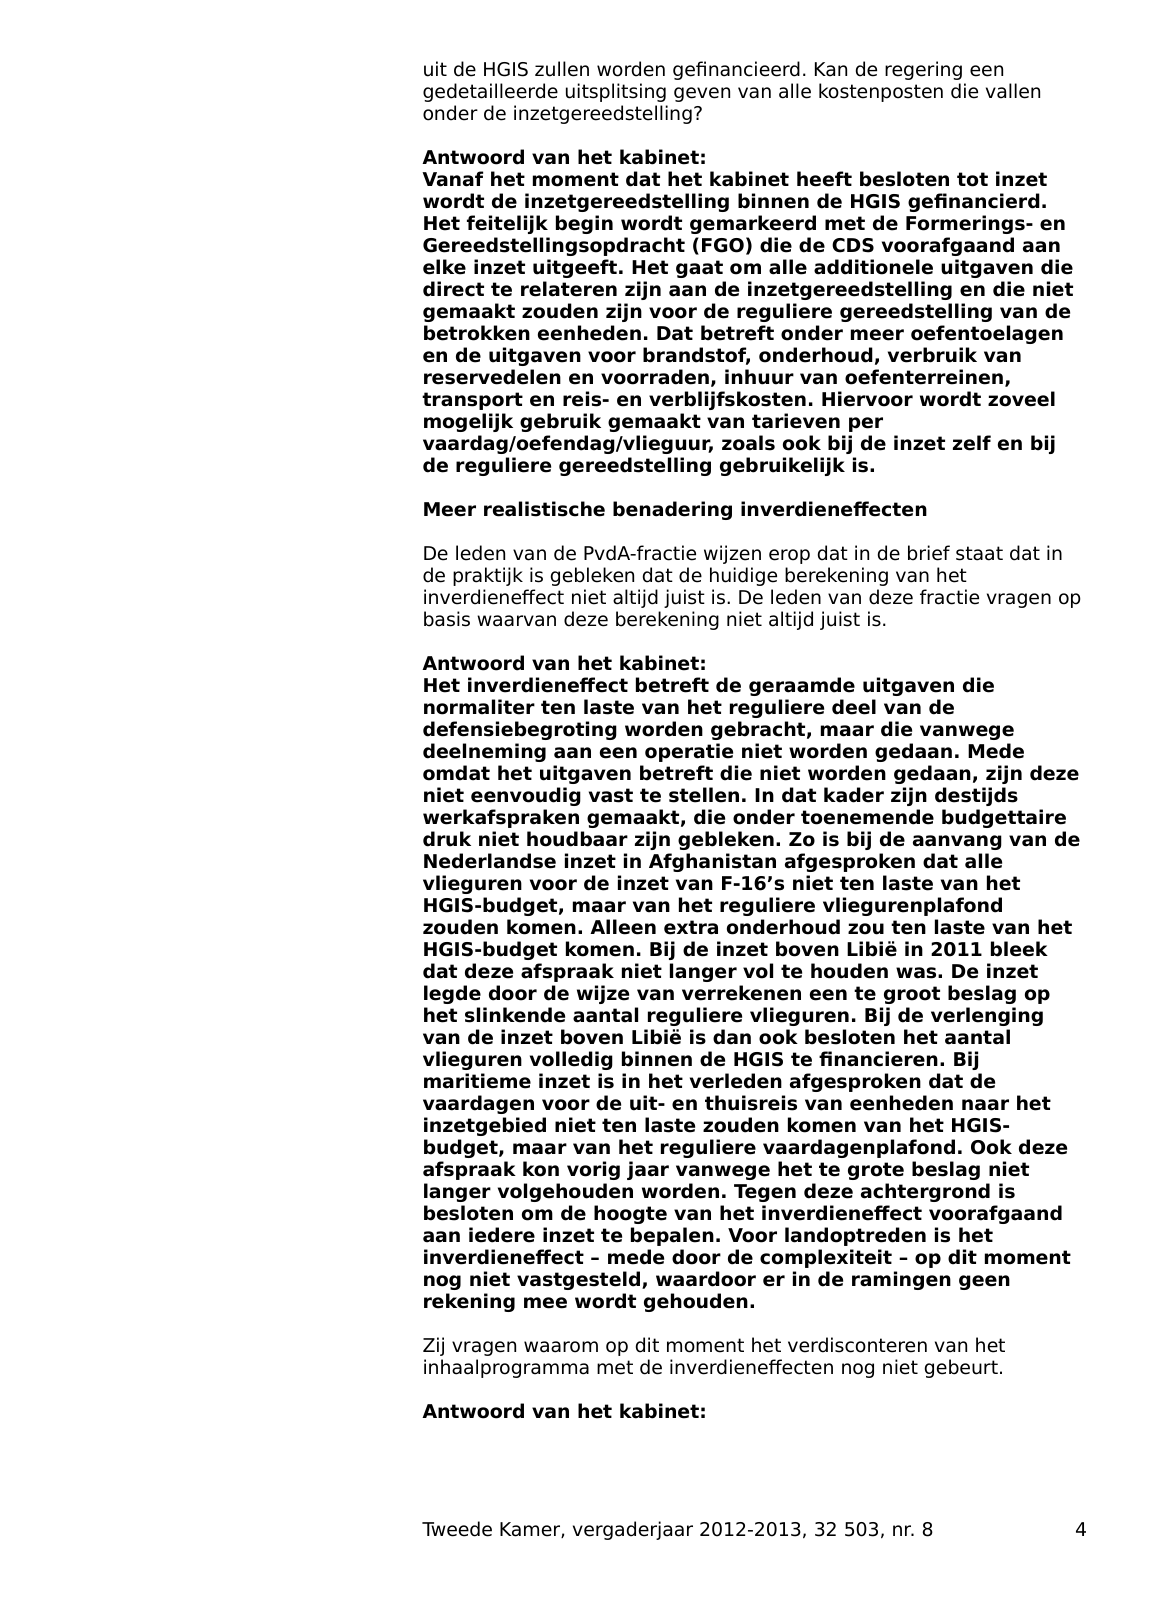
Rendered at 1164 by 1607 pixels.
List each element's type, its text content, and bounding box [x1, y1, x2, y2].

subtitle Meer realistische benadering inverdieneffecten [422, 499, 1087, 521]
text De leden van de PvdA-fractie wijzen erop dat in de brief staat dat in de praktijk is gebleken dat de huidige berekening van het inverdieneffect niet altijd juist is. De leden van deze fractie vragen op basis waarvan deze berekening niet altijd juist is. [422, 543, 1087, 631]
text Antwoord van het kabinet: [422, 653, 1087, 675]
text Zij vragen waarom op dit moment het verdisconteren van het inhaalprogramma met de inverdieneffecten nog niet gebeurt. [422, 1335, 1087, 1379]
text Vanaf het moment dat het kabinet heeft besloten tot inzet wordt de inzetgereedstelling binnen de HGIS gefinancierd. Het feitelijk begin wordt gemarkeerd met de Formerings- en Gereedstellingsopdracht (FGO) die de CDS voorafgaand aan elke inzet uitgeeft. Het gaat om alle additionele uitgaven die direct te relateren zijn aan de inzetgereedstelling en die niet gemaakt zouden zijn voor de reguliere gereedstelling van de betrokken eenheden. Dat betreft onder meer oefentoelagen en de uitgaven voor brandstof, onderhoud, verbruik van reservedelen en voorraden, inhuur van oefenterreinen, transport en reis- en verblijfskosten. Hiervoor wordt zoveel mogelijk gebruik gemaakt van tarieven per vaardag/oefendag/vlieguur, zoals ook bij de inzet zelf en bij de reguliere gereedstelling gebruikelijk is. [422, 169, 1087, 477]
text Antwoord van het kabinet: [422, 1401, 1087, 1423]
text Het inverdieneffect betreft de geraamde uitgaven die normaliter ten laste van het reguliere deel van de defensiebegroting worden gebracht, maar die vanwege deelneming aan een operatie niet worden gedaan. Mede omdat het uitgaven betreft die niet worden gedaan, zijn deze niet eenvoudig vast te stellen. In dat kader zijn destijds werkafspraken gemaakt, die onder toenemende budgettaire druk niet houdbaar zijn gebleken. Zo is bij de aanvang van de Nederlandse inzet in Afghanistan afgesproken dat alle vlieguren voor de inzet van F-16’s niet ten laste van het HGIS-budget, maar van het reguliere vliegurenplafond zouden komen. Alleen extra onderhoud zou ten laste van het HGIS-budget komen. Bij de inzet boven Libië in 2011 bleek dat deze afspraak niet langer vol te houden was. De inzet legde door de wijze van verrekenen een te groot beslag op het slinkende aantal reguliere vlieguren. Bij de verlenging van de inzet boven Libië is dan ook besloten het aantal vlieguren volledig binnen de HGIS te financieren. Bij maritieme inzet is in het verleden afgesproken dat de vaardagen voor de uit- en thuisreis van eenheden naar het inzetgebied niet ten laste zouden komen van het HGIS-budget, maar van het reguliere vaardagenplafond. Ook deze afspraak kon vorig jaar vanwege het te grote beslag niet langer volgehouden worden. Tegen deze achtergrond is besloten om de hoogte van het inverdieneffect voorafgaand aan iedere inzet te bepalen. Voor landoptreden is het inverdieneffect – mede door de complexiteit – op dit moment nog niet vastgesteld, waardoor er in de ramingen geen rekening mee wordt gehouden. [422, 675, 1087, 1313]
text Antwoord van het kabinet: [422, 147, 1087, 169]
text uit de HGIS zullen worden gefinancieerd. Kan de regering een gedetailleerde uitsplitsing geven van alle kostenposten die vallen onder de inzetgereedstelling? [422, 59, 1087, 125]
